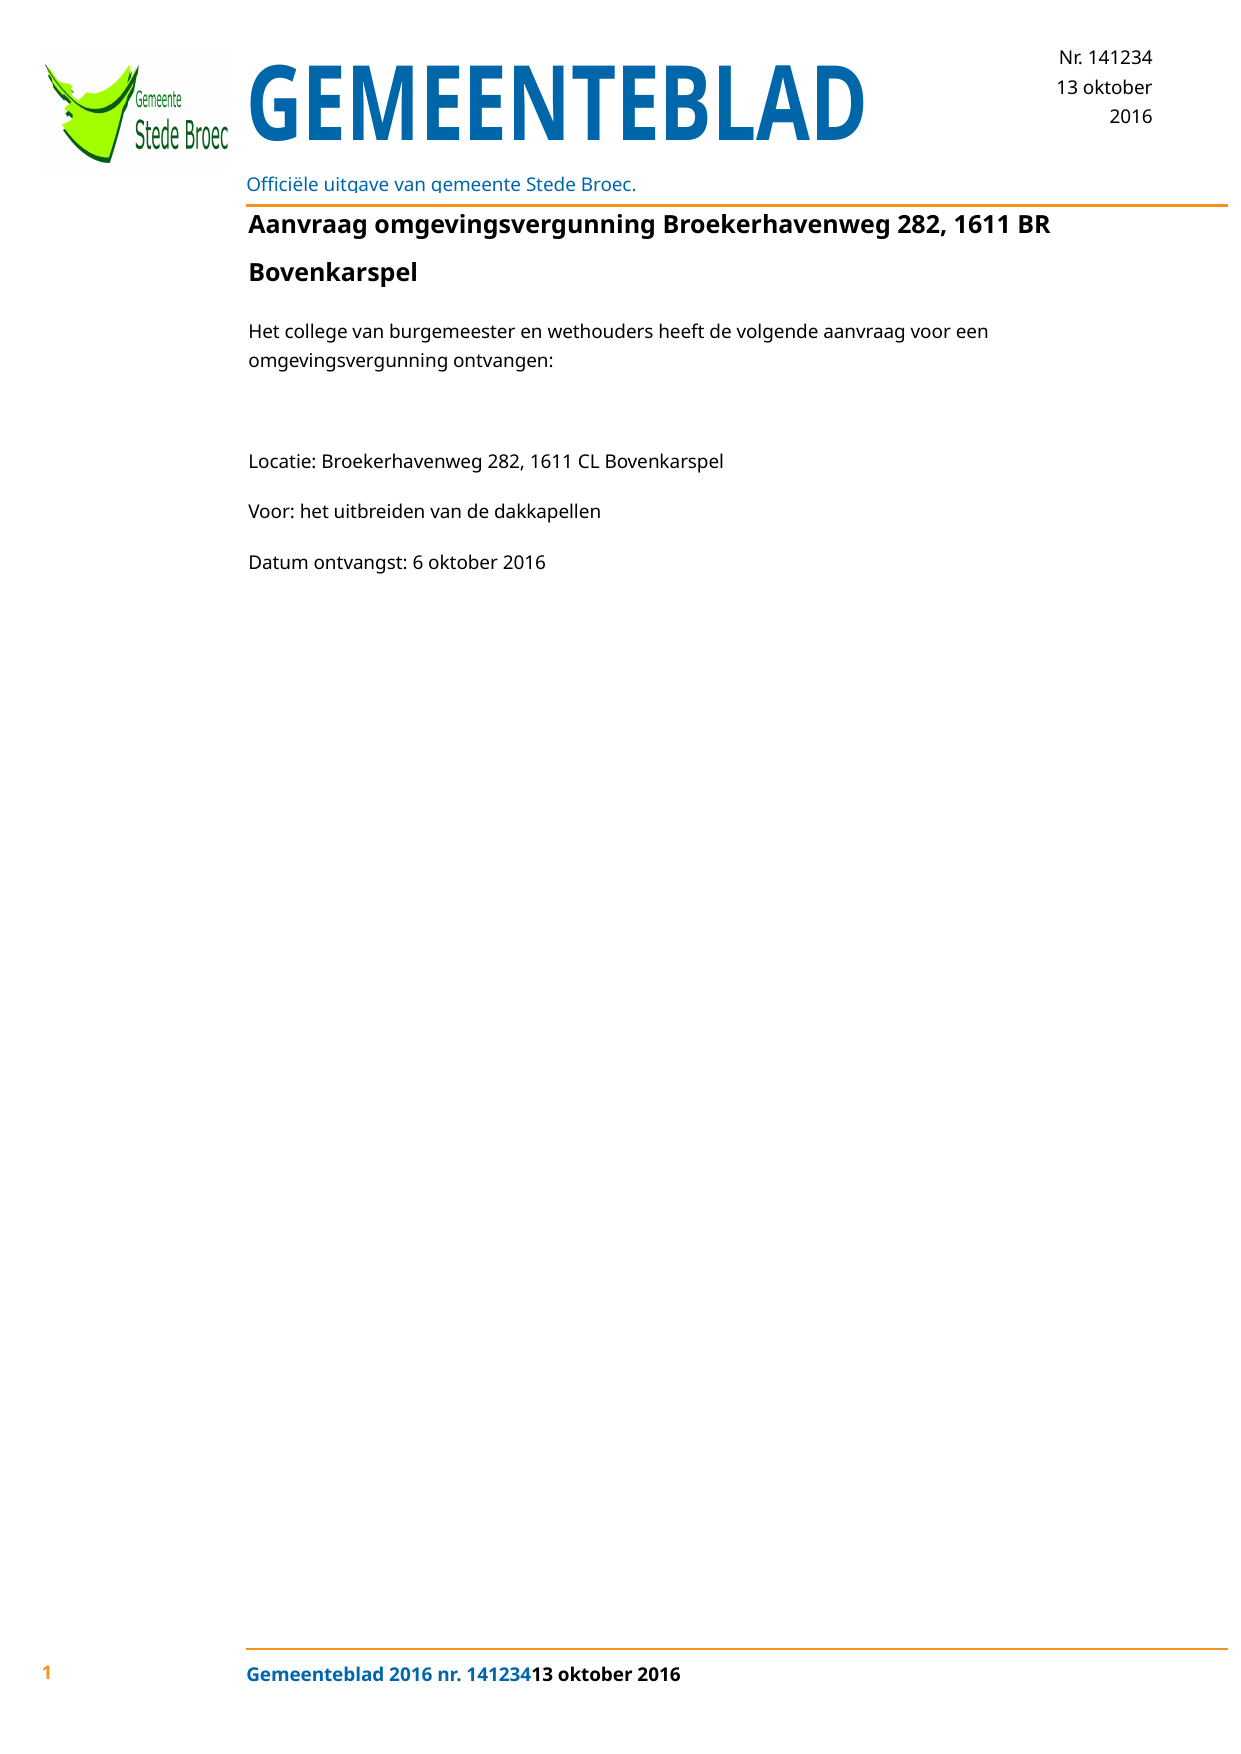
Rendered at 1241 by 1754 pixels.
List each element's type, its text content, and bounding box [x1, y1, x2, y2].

text Datum ontvangst: 6 oktober 2016 [248, 549, 1152, 575]
picture [41, 47, 231, 172]
text Locatie: Broekerhavenweg 282, 1611 CL Bovenkarspel [248, 448, 1152, 474]
text Aanvraag omgevingsvergunning Broekerhavenweg 282, 1611 BR Bovenkarspel [248, 207, 1152, 288]
text Het college van burgemeester en wethouders heeft de volgende aanvraag voor een omgevingsvergunning ontvangen: [248, 318, 1152, 373]
text Voor: het uitbreiden van de dakkapellen [248, 499, 1152, 524]
